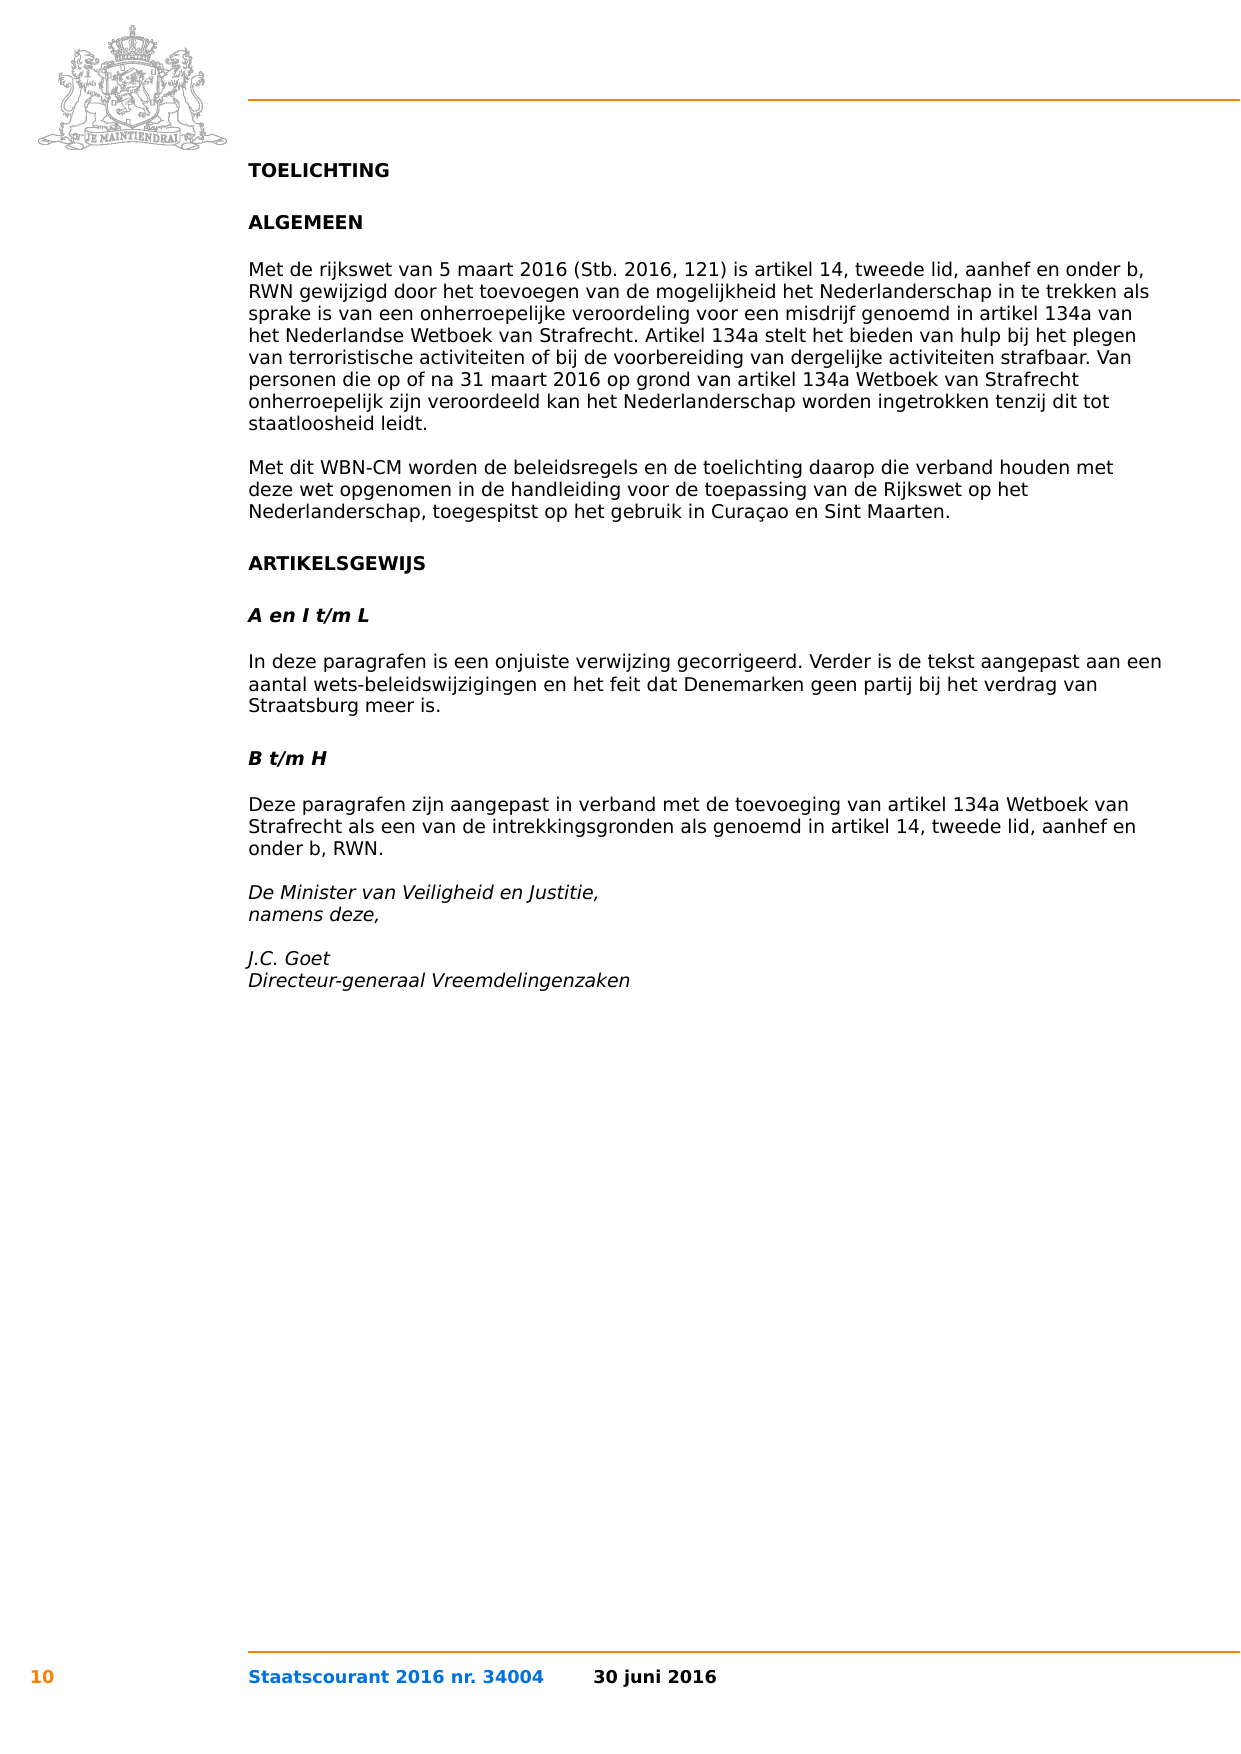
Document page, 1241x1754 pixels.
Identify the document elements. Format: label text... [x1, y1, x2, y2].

text Met dit WBN-CM worden de beleidsregels en de toelichting daarop die verband houden met deze wet opgenomen in de handleiding voor de toepassing van de Rijkswet op het Nederlanderschap, toegespitst op het gebruik in Curaçao en Sint Maarten. [248, 457, 1163, 522]
subtitle A en I t/m L [248, 604, 1163, 626]
text Deze paragrafen zijn aangepast in verband met de toevoeging van artikel 134a Wetboek van Strafrecht als een van de intrekkingsgronden als genoemd in artikel 14, tweede lid, aanhef en onder b, RWN. [248, 794, 1163, 860]
text Met de rijkswet van 5 maart 2016 (Stb. 2016, 121) is artikel 14, tweede lid, aanhef en onder b, RWN gewijzigd door het toevoegen van de mogelijkheid het Nederlanderschap in te trekken als sprake is van een onherroepelijke veroordeling voor een misdrijf genoemd in artikel 134a van het Nederlandse Wetboek van Strafrecht. Artikel 134a stelt het bieden van hulp bij het plegen van terroristische activiteiten of bij de voorbereiding van dergelijke activiteiten strafbaar. Van personen die op of na 31 maart 2016 op grond van artikel 134a Wetboek van Strafrecht onherroepelijk zijn veroordeeld kan het Nederlanderschap worden ingetrokken tenzij dit tot staatloosheid leidt. [248, 259, 1163, 435]
subtitle ALGEMEEN [248, 212, 1163, 234]
text De Minister van Veiligheid en Justitie, namens deze, J.C. Goet Directeur-generaal Vreemdelingenzaken [248, 882, 1163, 992]
text In deze paragrafen is een onjuiste verwijzing gecorrigeerd. Verder is de tekst aangepast aan een aantal wets-beleidswijzigingen en het feit dat Denemarken geen partij bij het verdrag van Straatsburg meer is. [248, 651, 1163, 717]
picture [38, 25, 227, 150]
subtitle TOELICHTING [248, 160, 1163, 182]
subtitle ARTIKELSGEWIJS [248, 552, 1163, 574]
subtitle B t/m H [248, 747, 1163, 769]
